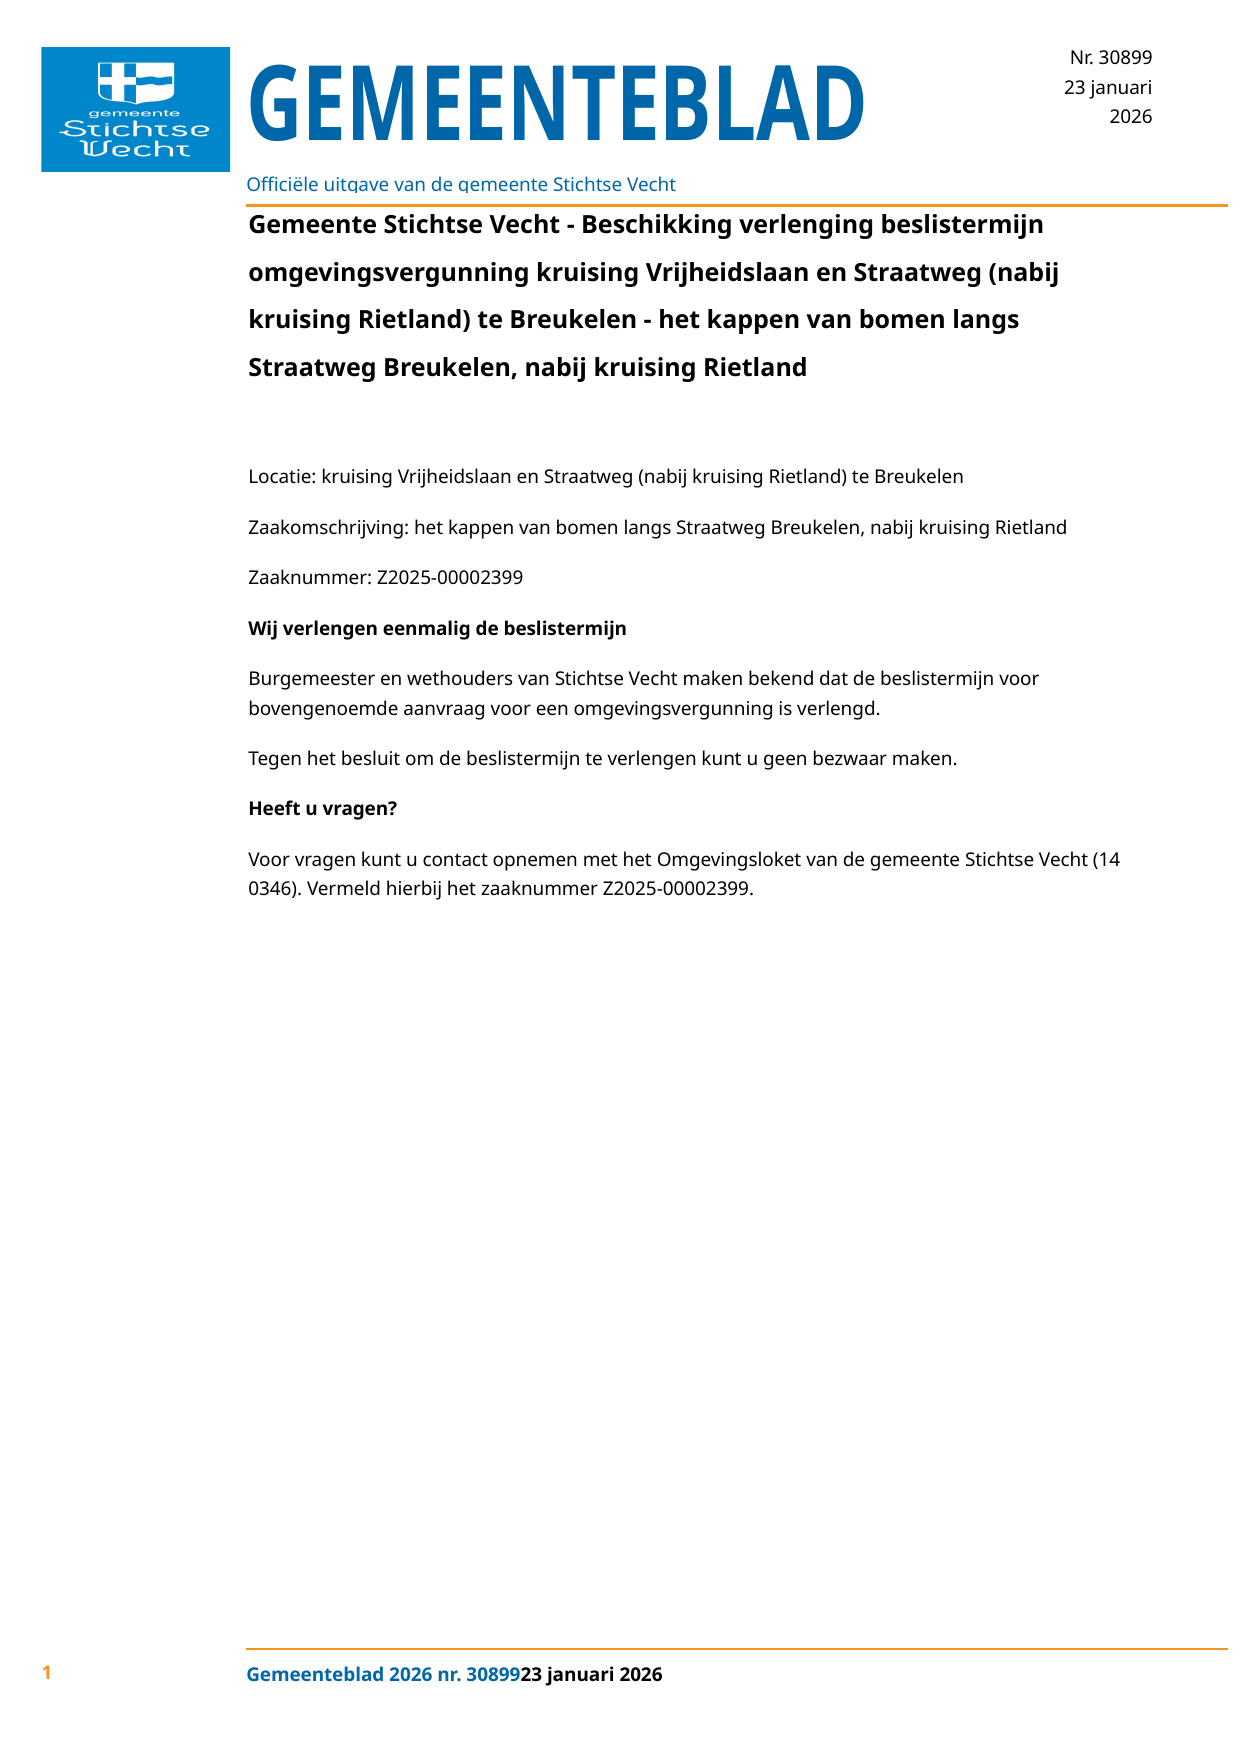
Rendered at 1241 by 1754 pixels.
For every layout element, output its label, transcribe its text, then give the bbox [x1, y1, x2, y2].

text Locatie: kruising Vrijheidslaan en Straatweg (nabij kruising Rietland) te Breukelen [248, 463, 1152, 489]
text Wij verlengen eenmalig de beslistermijn [248, 615, 1152, 641]
text Zaaknummer: Z2025-00002399 [248, 564, 1152, 590]
picture [99, 63, 135, 101]
text Heeft u vragen? [248, 796, 1152, 821]
text Voor vragen kunt u contact opnemen met het Omgevingsloket van de gemeente Stichtse Vecht (14 0346). Vermeld hierbij het zaaknummer Z2025-00002399. [248, 846, 1152, 901]
picture [137, 63, 174, 103]
text Tegen het besluit om de beslistermijn te verlengen kunt u geen bezwaar maken. [248, 745, 1152, 771]
text Burgemeester en wethouders van Stichtse Vecht maken bekend dat de beslistermijn voor bovengenoemde aanvraag voor een omgevingsvergunning is verlengd. [248, 665, 1152, 721]
text Zaakomschrijving: het kappen van bomen langs Straatweg Breukelen, nabij kruising Rietland [248, 514, 1152, 540]
text Gemeente Stichtse Vecht - Beschikking verlenging beslistermijn omgevingsvergunning kruising Vrijheidslaan en Straatweg (nabij kruising Rietland) te Breukelen - het kappen van bomen langs Straatweg Breukelen, nabij kruising Rietland [248, 207, 1152, 384]
